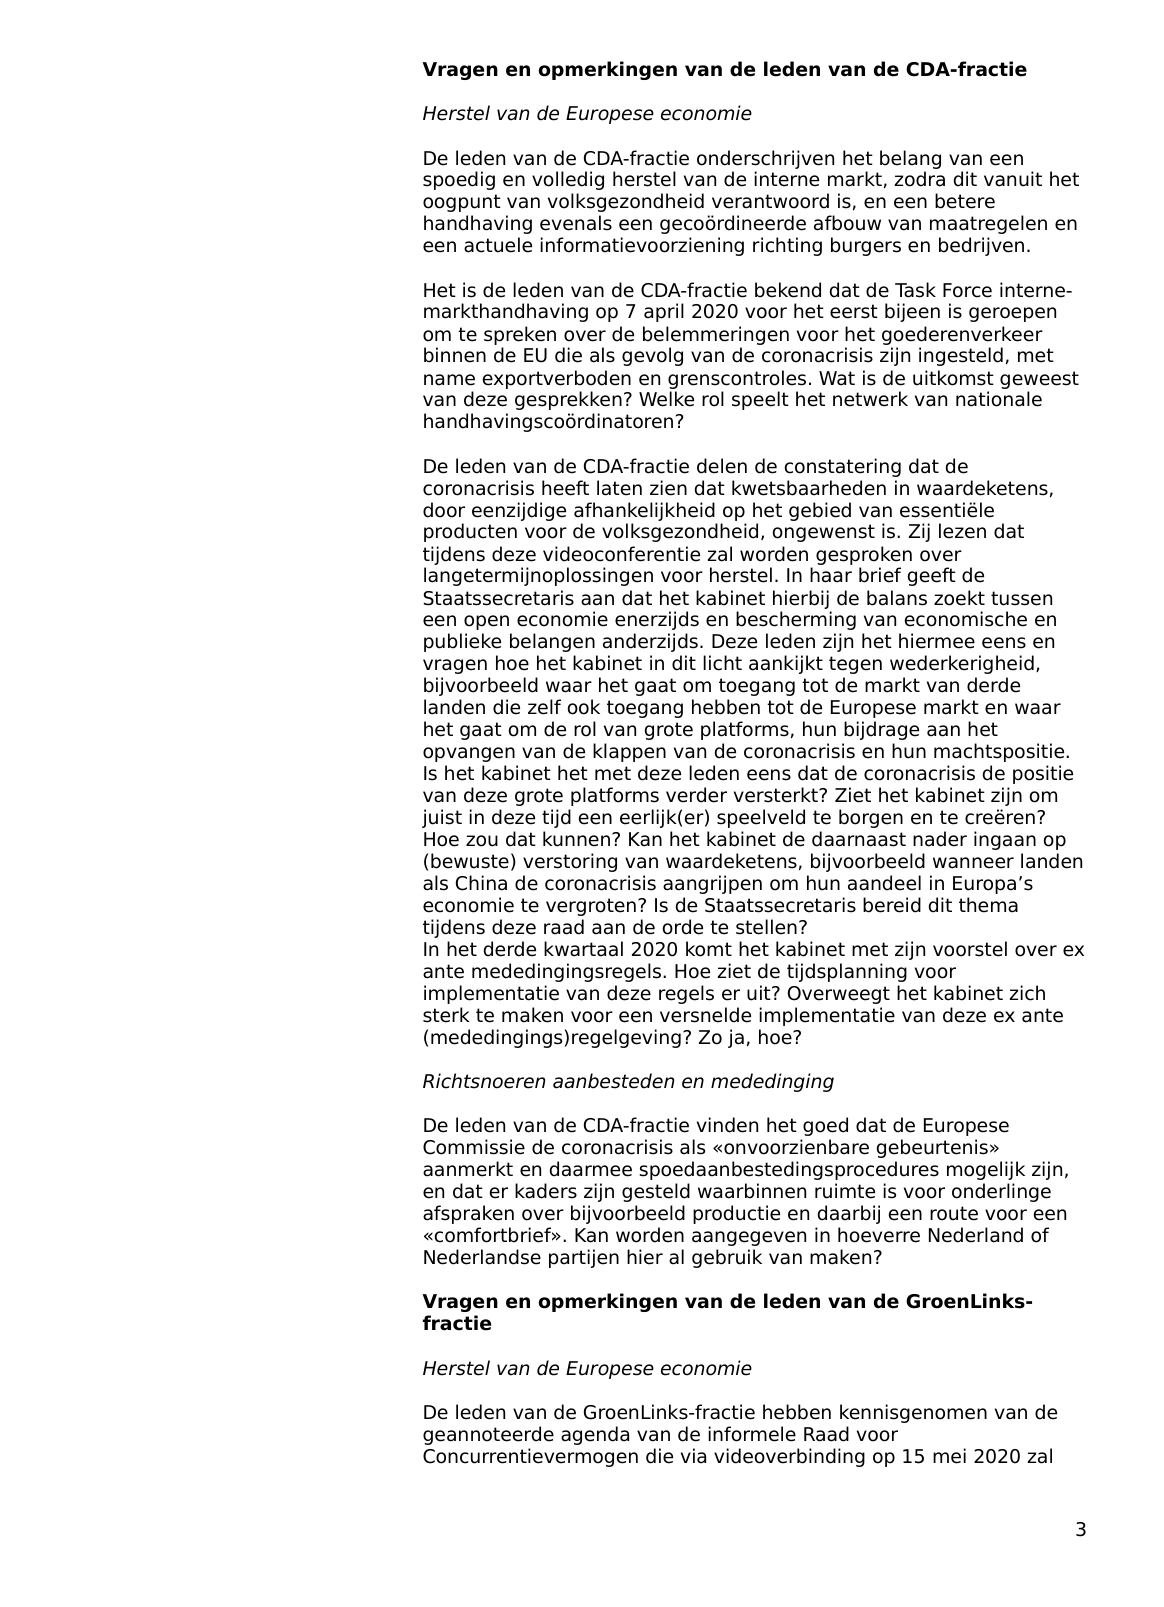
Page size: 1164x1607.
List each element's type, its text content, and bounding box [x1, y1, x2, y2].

text De leden van de CDA-fractie delen de constatering dat de coronacrisis heeft laten zien dat kwetsbaarheden in waardeketens, door eenzijdige afhankelijkheid op het gebied van essentiële producten voor de volksgezondheid, ongewenst is. Zij lezen dat tijdens deze videoconferentie zal worden gesproken over langetermijnoplossingen voor herstel. In haar brief geeft de Staatssecretaris aan dat het kabinet hierbij de balans zoekt tussen een open economie enerzijds en bescherming van economische en publieke belangen anderzijds. Deze leden zijn het hiermee eens en vragen hoe het kabinet in dit licht aankijkt tegen wederkerigheid, bijvoorbeeld waar het gaat om toegang tot de markt van derde landen die zelf ook toegang hebben tot de Europese markt en waar het gaat om de rol van grote platforms, hun bijdrage aan het opvangen van de klappen van de coronacrisis en hun machtspositie. Is het kabinet het met deze leden eens dat de coronacrisis de positie van deze grote platforms verder versterkt? Ziet het kabinet zijn om juist in deze tijd een eerlijk(er) speelveld te borgen en te creëren? Hoe zou dat kunnen? Kan het kabinet de daarnaast nader ingaan op (bewuste) verstoring van waardeketens, bijvoorbeeld wanneer landen als China de coronacrisis aangrijpen om hun aandeel in Europa’s economie te vergroten? Is de Staatssecretaris bereid dit thema tijdens deze raad aan de orde te stellen? [422, 456, 1087, 939]
text De leden van de GroenLinks-fractie hebben kennisgenomen van de geannoteerde agenda van de informele Raad voor Concurrentievermogen die via videoverbinding op 15 mei 2020 zal [422, 1402, 1087, 1468]
subtitle Vragen en opmerkingen van de leden van de GroenLinks-fractie [422, 1291, 1087, 1335]
text De leden van de CDA-fractie onderschrijven het belang van een spoedig en volledig herstel van de interne markt, zodra dit vanuit het oogpunt van volksgezondheid verantwoord is, en een betere handhaving evenals een gecoördineerde afbouw van maatregelen en een actuele informatievoorziening richting burgers en bedrijven. [422, 147, 1087, 257]
subtitle Richtsnoeren aanbesteden en mededinging [422, 1071, 1087, 1093]
subtitle Vragen en opmerkingen van de leden van de CDA-fractie [422, 59, 1087, 81]
text Het is de leden van de CDA-fractie bekend dat de Task Force interne-markthandhaving op 7 april 2020 voor het eerst bijeen is geroepen om te spreken over de belemmeringen voor het goederenverkeer binnen de EU die als gevolg van de coronacrisis zijn ingesteld, met name exportverboden en grenscontroles. Wat is de uitkomst geweest van deze gesprekken? Welke rol speelt het netwerk van nationale handhavingscoördinatoren? [422, 279, 1087, 433]
text De leden van de CDA-fractie vinden het goed dat de Europese Commissie de coronacrisis als «onvoorzienbare gebeurtenis» aanmerkt en daarmee spoedaanbestedingsprocedures mogelijk zijn, en dat er kaders zijn gesteld waarbinnen ruimte is voor onderlinge afspraken over bijvoorbeeld productie en daarbij een route voor een «comfortbrief». Kan worden aangegeven in hoeverre Nederland of Nederlandse partijen hier al gebruik van maken? [422, 1115, 1087, 1269]
text In het derde kwartaal 2020 komt het kabinet met zijn voorstel over ex ante mededingingsregels. Hoe ziet de tijdsplanning voor implementatie van deze regels er uit? Overweegt het kabinet zich sterk te maken voor een versnelde implementatie van deze ex ante (mededingings)regelgeving? Zo ja, hoe? [422, 939, 1087, 1049]
subtitle Herstel van de Europese economie [422, 1357, 1087, 1379]
subtitle Herstel van de Europese economie [422, 103, 1087, 125]
